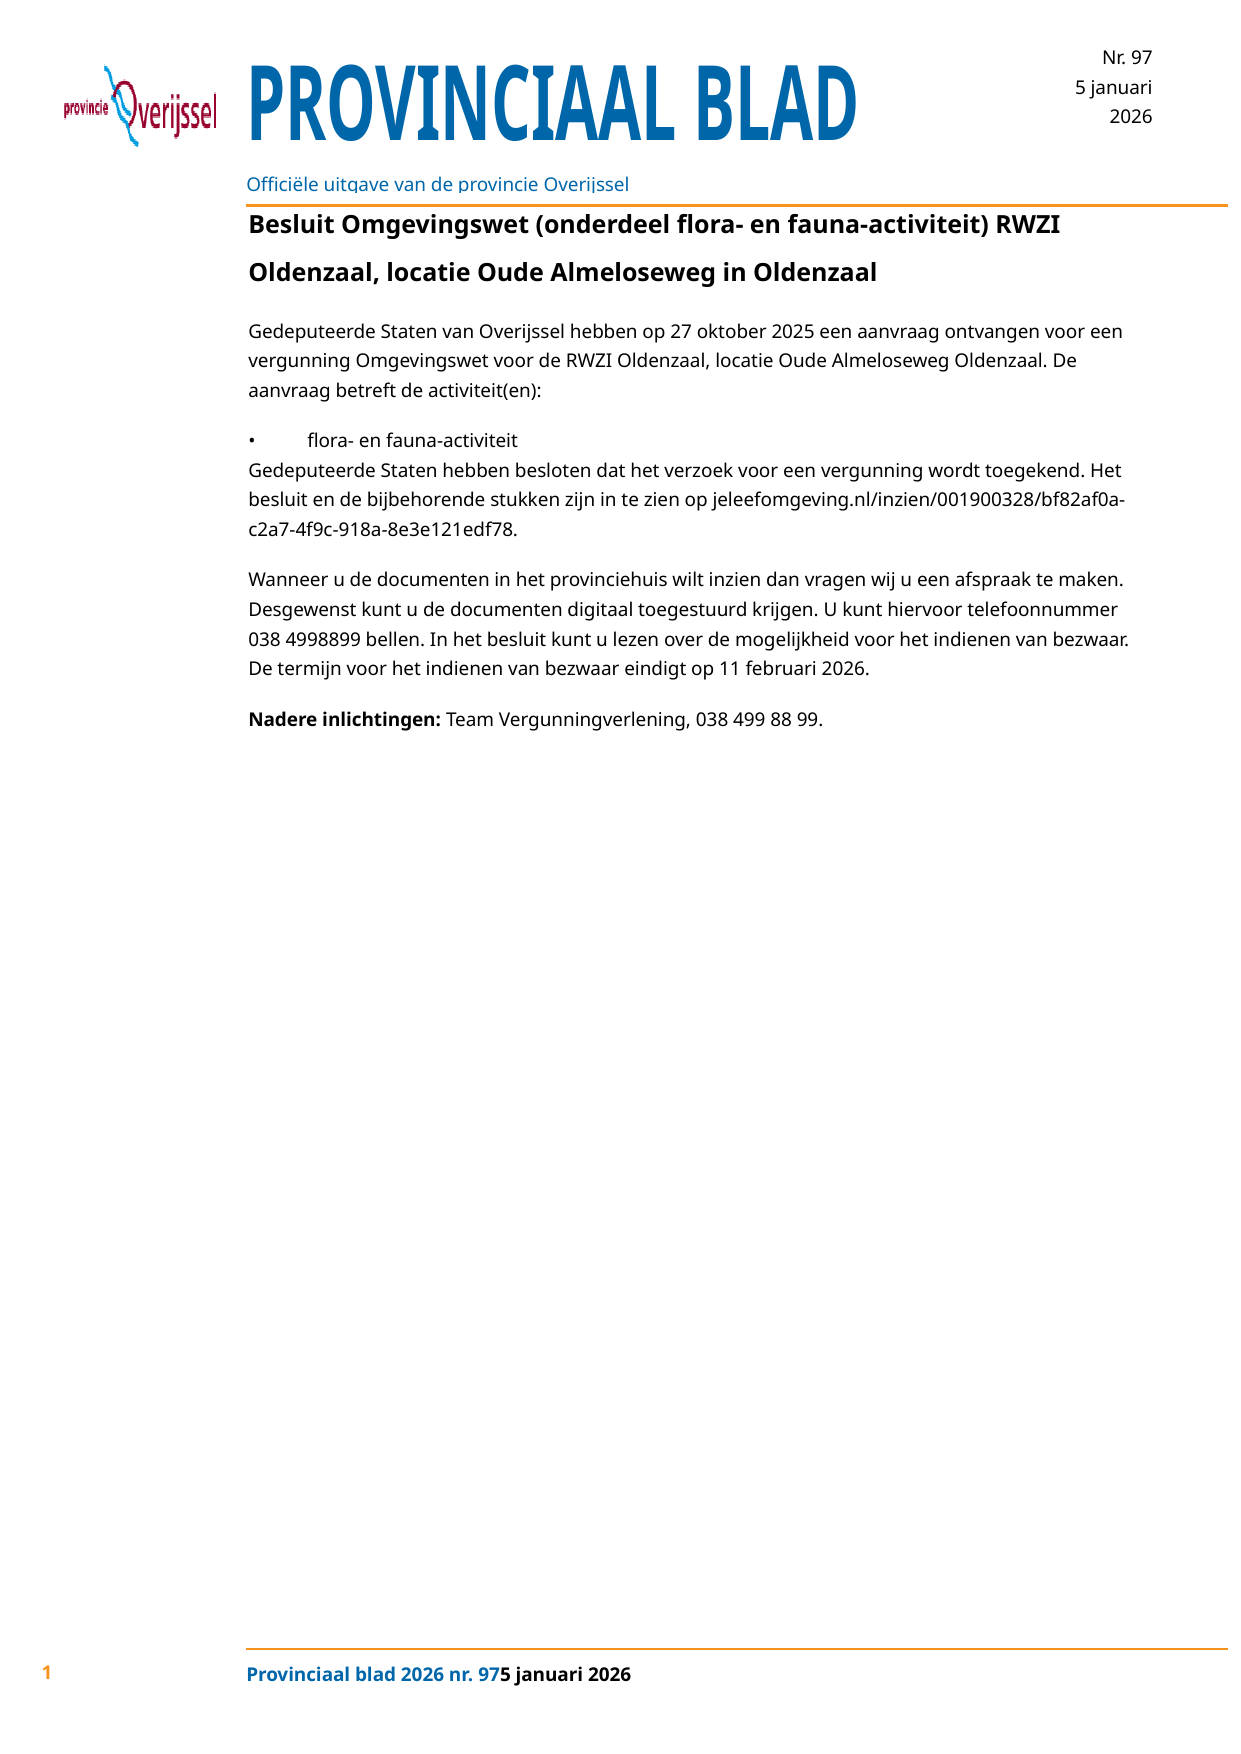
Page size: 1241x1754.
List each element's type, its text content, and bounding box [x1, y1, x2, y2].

list flora- en fauna-activiteit [248, 427, 1152, 453]
text Nadere inlichtingen: Team Vergunningverlening, 038 499 88 99. [248, 706, 1152, 732]
text Besluit Omgevingswet (onderdeel flora- en fauna-activiteit) RWZI Oldenzaal, locatie Oude Almeloseweg in Oldenzaal [248, 207, 1152, 288]
text Wanneer u de documenten in het provinciehuis wilt inzien dan vragen wij u een afspraak te maken. Desgewenst kunt u de documenten digitaal toegestuurd krijgen. U kunt hiervoor telefoonnummer 038 4998899 bellen. In het besluit kunt u lezen over de mogelijkheid voor het indienen van bezwaar. De termijn voor het indienen van bezwaar eindigt op 11 februari 2026. [248, 567, 1152, 681]
picture [41, 47, 231, 172]
text Gedeputeerde Staten hebben besloten dat het verzoek voor een vergunning wordt toegekend. Het besluit en de bijbehorende stukken zijn in te zien op jeleefomgeving.nl/inzien/001900328/bf82af0a-c2a7-4f9c-918a-8e3e121edf78. [248, 457, 1152, 542]
text Gedeputeerde Staten van Overijssel hebben op 27 oktober 2025 een aanvraag ontvangen voor een vergunning Omgevingswet voor de RWZI Oldenzaal, locatie Oude Almeloseweg Oldenzaal. De aanvraag betreft de activiteit(en): [248, 318, 1152, 403]
